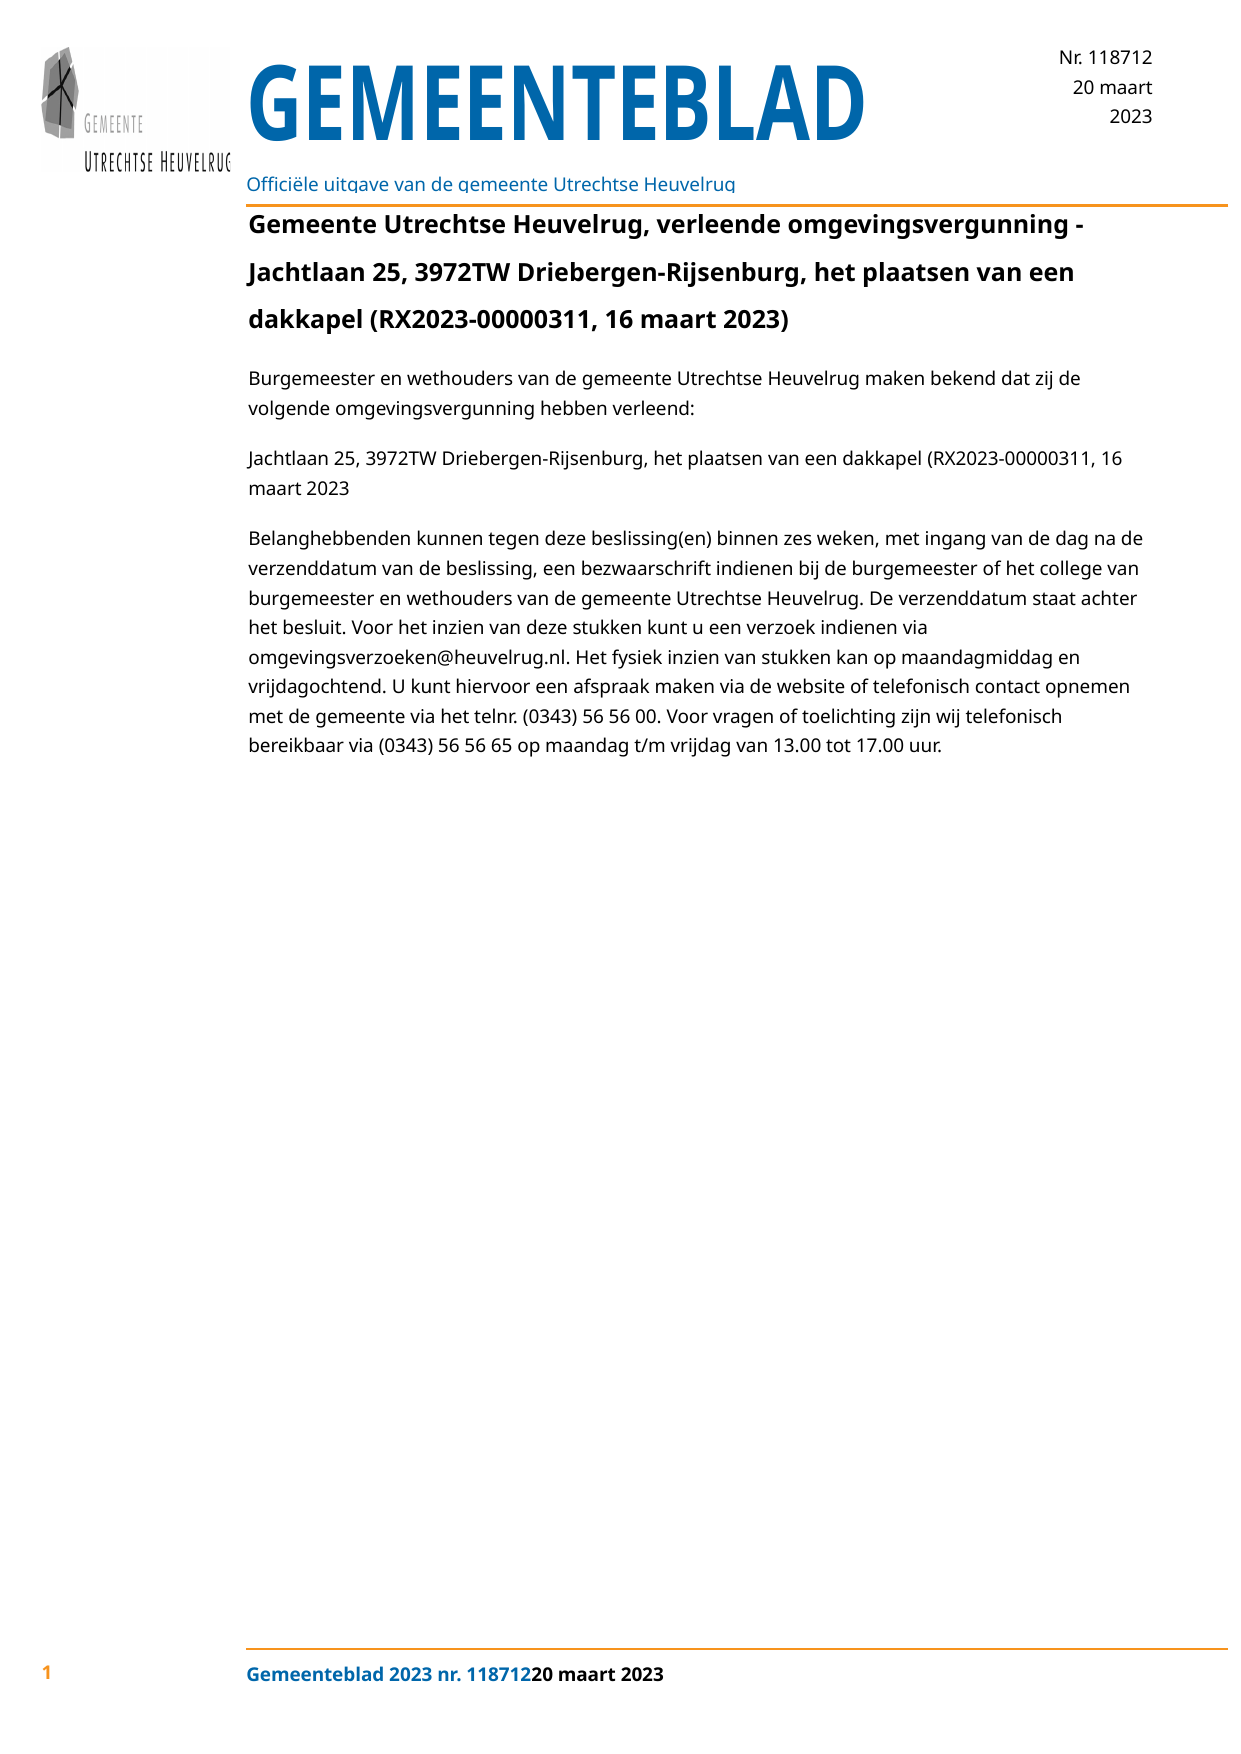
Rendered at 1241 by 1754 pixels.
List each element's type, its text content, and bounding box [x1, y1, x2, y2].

text Jachtlaan 25, 3972TW Driebergen-Rijsenburg, het plaatsen van een dakkapel (RX2023-00000311, 16 maart 2023 [248, 446, 1152, 501]
text Burgemeester en wethouders van de gemeente Utrechtse Heuvelrug maken bekend dat zij de volgende omgevingsvergunning hebben verleend: [248, 366, 1152, 421]
text Belanghebbenden kunnen tegen deze beslissing(en) binnen zes weken, met ingang van de dag na de verzenddatum van de beslissing, een bezwaarschrift indienen bij de burgemeester of het college van burgemeester en wethouders van de gemeente Utrechtse Heuvelrug. De verzenddatum staat achter het besluit. Voor het inzien van deze stukken kunt u een verzoek indienen via omgevingsverzoeken@heuvelrug.nl. Het fysiek inzien van stukken kan op maandagmiddag en vrijdagochtend. U kunt hiervoor een afspraak maken via de website of telefonisch contact opnemen met de gemeente via het telnr. (0343) 56 56 00. Voor vragen of toelichting zijn wij telefonisch bereikbaar via (0343) 56 56 65 op maandag t/m vrijdag van 13.00 tot 17.00 uur. [248, 526, 1152, 758]
text Gemeente Utrechtse Heuvelrug, verleende omgevingsvergunning - Jachtlaan 25, 3972TW Driebergen-Rijsenburg, het plaatsen van een dakkapel (RX2023-00000311, 16 maart 2023) [248, 207, 1152, 336]
picture [41, 47, 231, 172]
